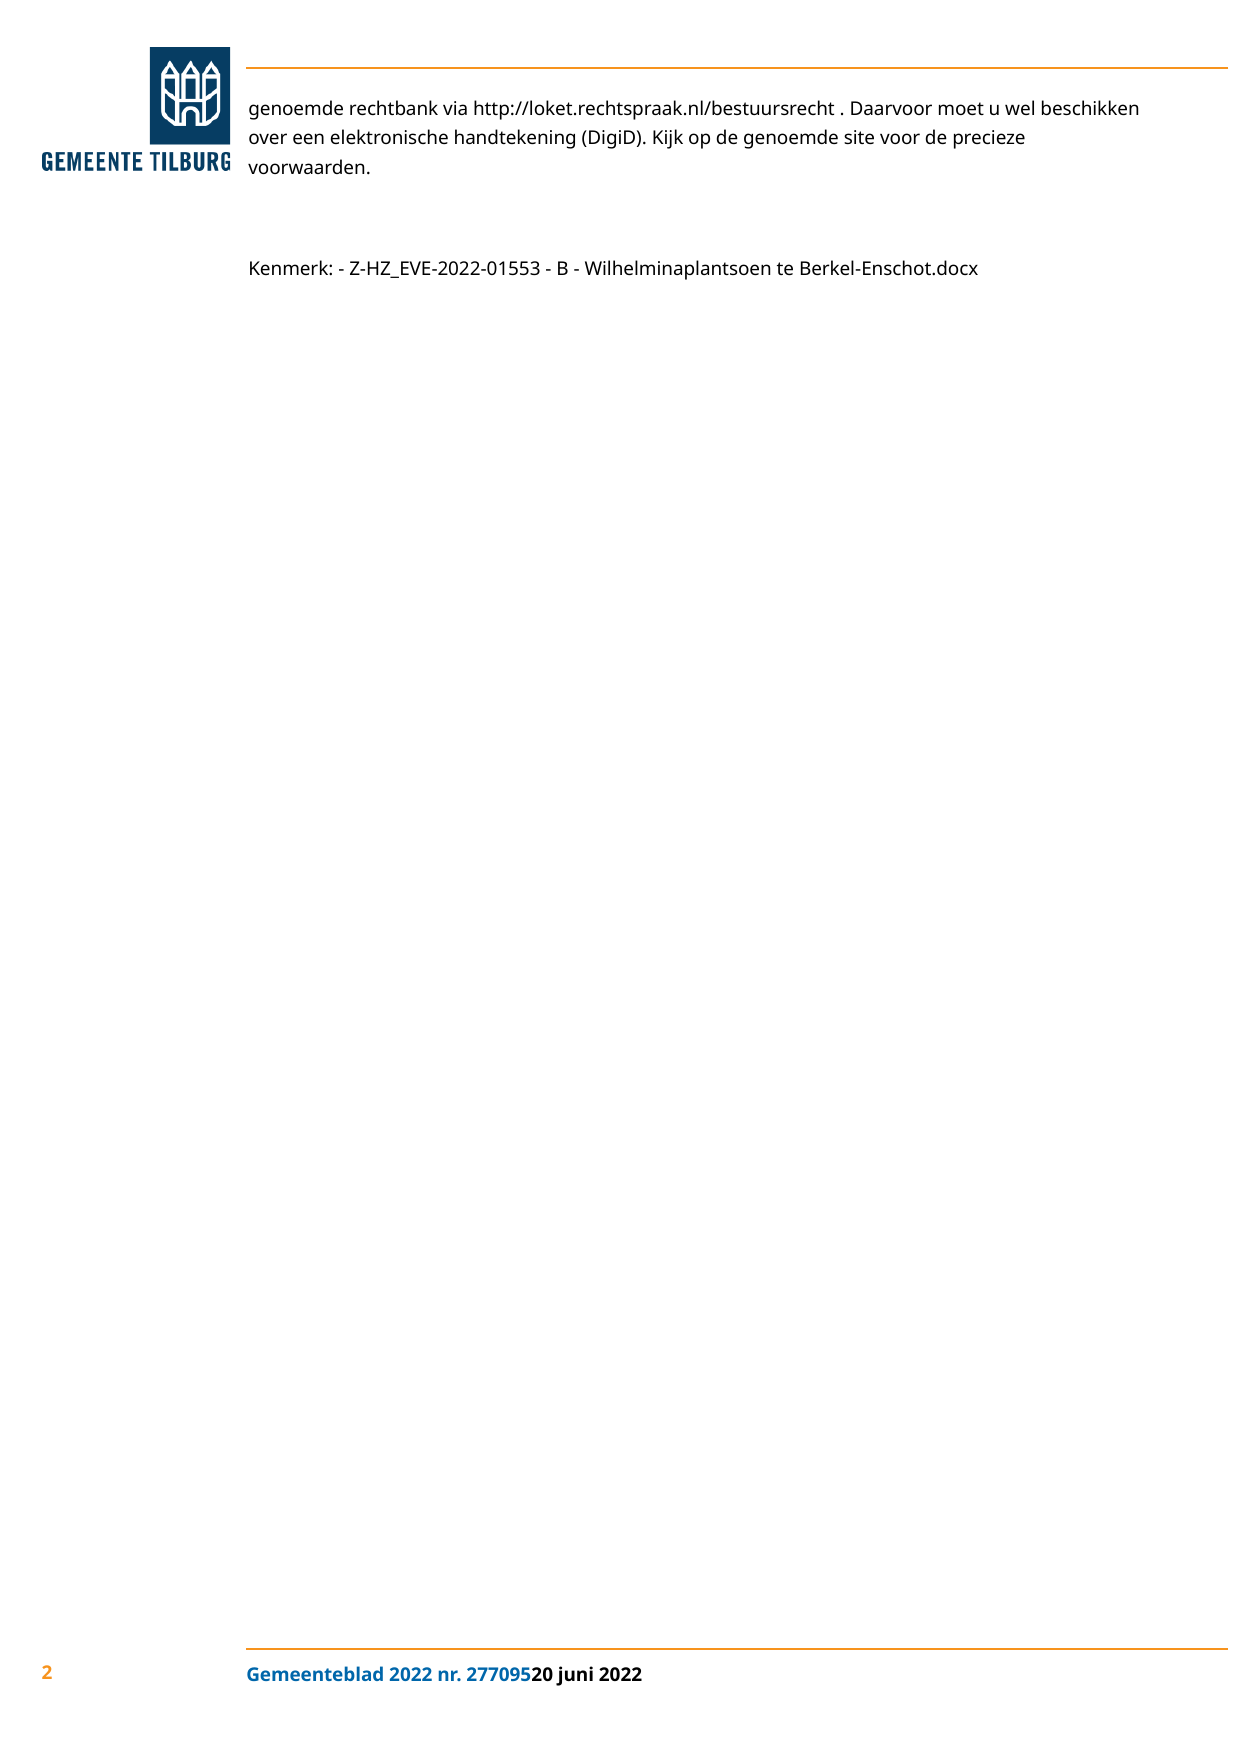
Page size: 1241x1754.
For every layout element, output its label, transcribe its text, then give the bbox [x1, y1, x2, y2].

text genoemde rechtbank via http://loket.rechtspraak.nl/bestuursrecht . Daarvoor moet u wel beschikken over een elektronische handtekening (DigiD). Kijk op de genoemde site voor de precieze voorwaarden. [248, 95, 1152, 180]
picture [41, 47, 231, 172]
text Kenmerk: - Z-HZ_EVE-2022-01553 - B - Wilhelminaplantsoen te Berkel-Enschot.docx [248, 255, 1152, 281]
